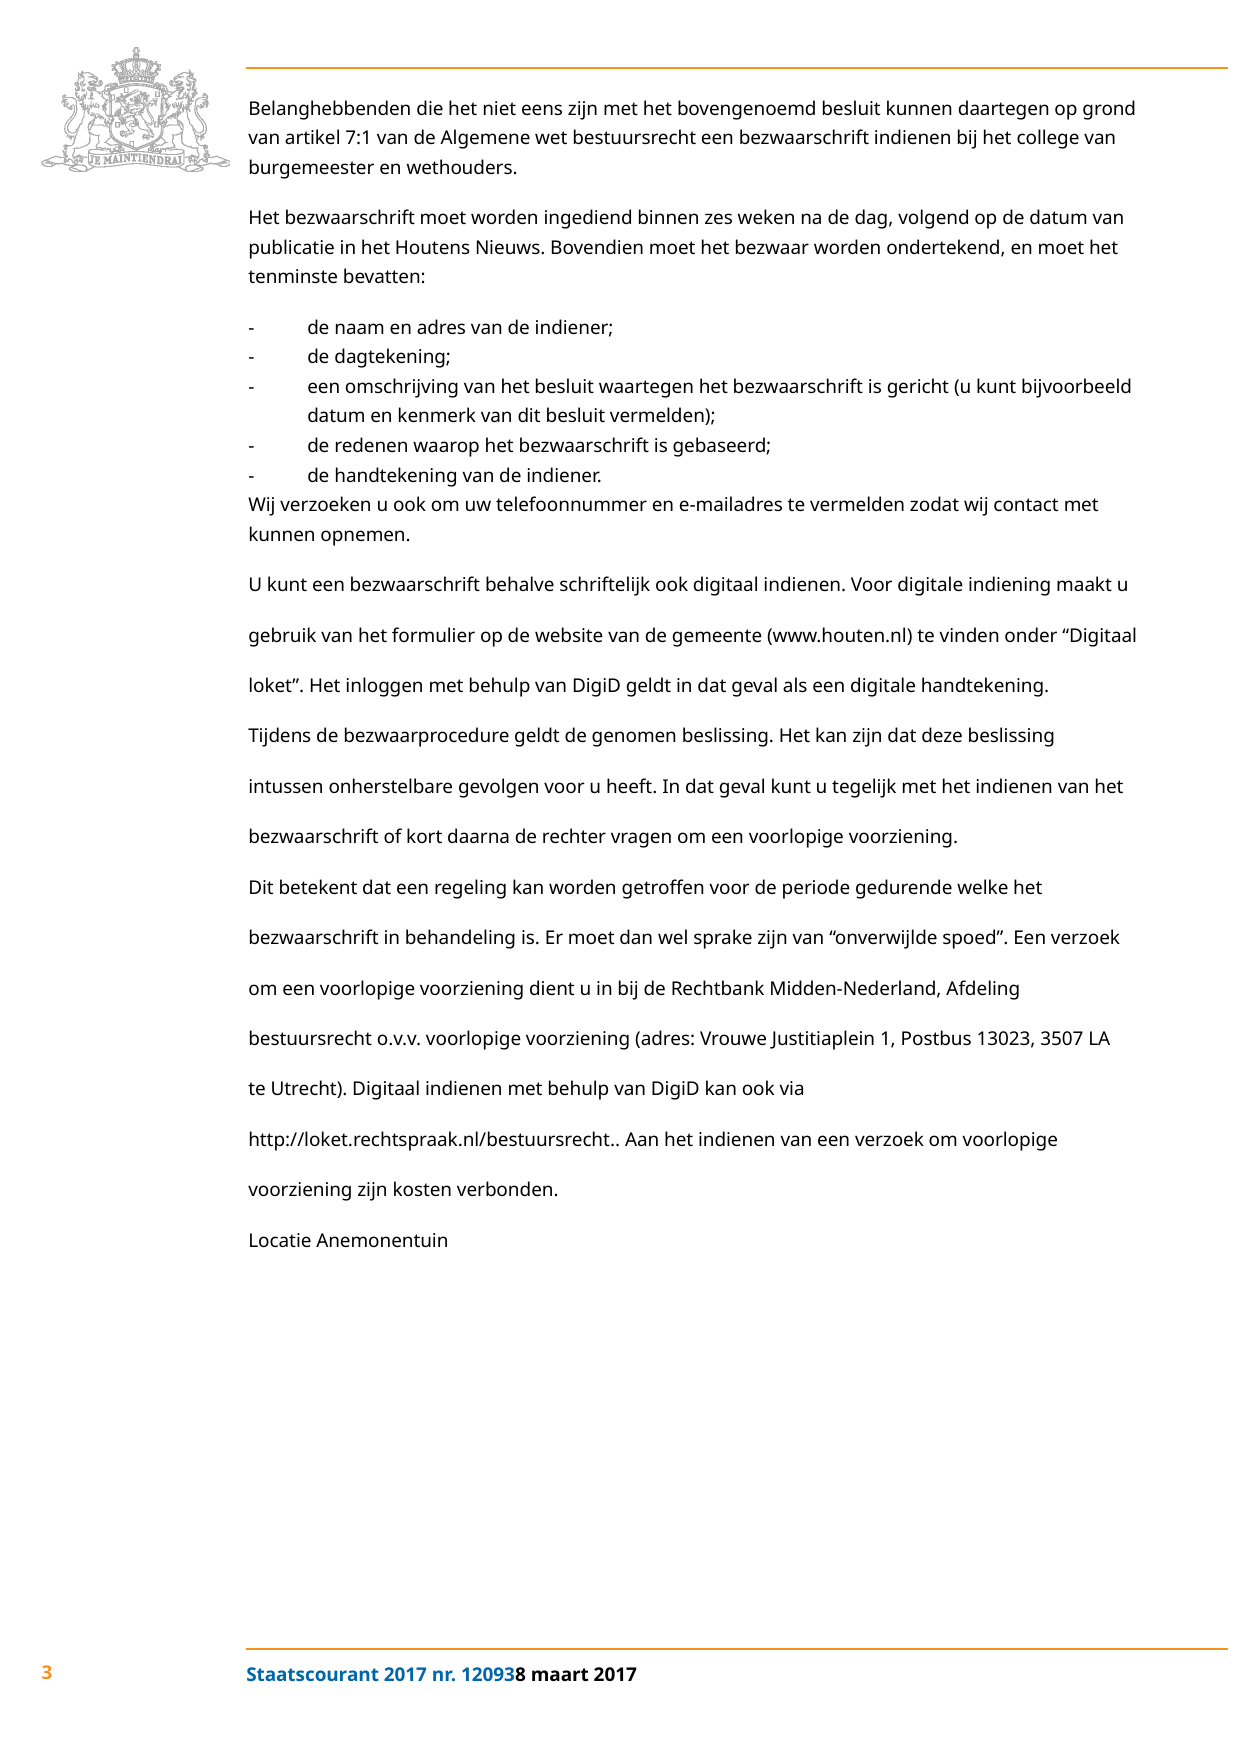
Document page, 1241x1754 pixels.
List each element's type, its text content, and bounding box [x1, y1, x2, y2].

list de redenen waarop het bezwaarschrift is gebaseerd; [248, 432, 1152, 458]
list de handtekening van de indiener. [248, 462, 1152, 488]
text voorziening zijn kosten verbonden. [248, 1176, 1152, 1202]
text bestuursrecht o.v.v. voorlopige voorziening (adres: Vrouwe Justitiaplein 1, Postbus 13023, 3507 LA [248, 1025, 1152, 1051]
text om een voorlopige voorziening dient u in bij de Rechtbank Midden-Nederland, Afdeling [248, 975, 1152, 1001]
text intussen onherstelbare gevolgen voor u heeft. In dat geval kunt u tegelijk met het indienen van het [248, 773, 1152, 799]
text bezwaarschrift in behandeling is. Er moet dan wel sprake zijn van “onverwijlde spoed”. Een verzoek [248, 924, 1152, 950]
text U kunt een bezwaarschrift behalve schriftelijk ook digitaal indienen. Voor digitale indiening maakt u [248, 571, 1152, 597]
text Dit betekent dat een regeling kan worden getroffen voor de periode gedurende welke het [248, 874, 1152, 900]
picture [41, 47, 231, 172]
text Tijdens de bezwaarprocedure geldt de genomen beslissing. Het kan zijn dat deze beslissing [248, 723, 1152, 748]
text http://loket.rechtspraak.nl/bestuursrecht.. Aan het indienen van een verzoek om voorlopige [248, 1126, 1152, 1152]
text Wij verzoeken u ook om uw telefoonnummer en e-mailadres te vermelden zodat wij contact met kunnen opnemen. [248, 491, 1152, 547]
list een omschrijving van het besluit waartegen het bezwaarschrift is gericht (u kunt bijvoorbeeld datum en kenmerk van dit besluit vermelden); [248, 373, 1152, 428]
list de naam en adres van de indiener; [248, 314, 1152, 340]
text loket”. Het inloggen met behulp van DigiD geldt in dat geval als een digitale handtekening. [248, 672, 1152, 698]
text bezwaarschrift of kort daarna de rechter vragen om een voorlopige voorziening. [248, 823, 1152, 849]
text Het bezwaarschrift moet worden ingediend binnen zes weken na de dag, volgend op de datum van publicatie in het Houtens Nieuws. Bovendien moet het bezwaar worden ondertekend, en moet het tenminste bevatten: [248, 204, 1152, 289]
text te Utrecht). Digitaal indienen met behulp van DigiD kan ook via [248, 1076, 1152, 1101]
text Locatie Anemonentuin [248, 1227, 1152, 1253]
text Belanghebbenden die het niet eens zijn met het bovengenoemd besluit kunnen daartegen op grond van artikel 7:1 van de Algemene wet bestuursrecht een bezwaarschrift indienen bij het college van burgemeester en wethouders. [248, 95, 1152, 180]
text gebruik van het formulier op de website van de gemeente (www.houten.nl) te vinden onder “Digitaal [248, 622, 1152, 648]
list de dagtekening; [248, 343, 1152, 369]
